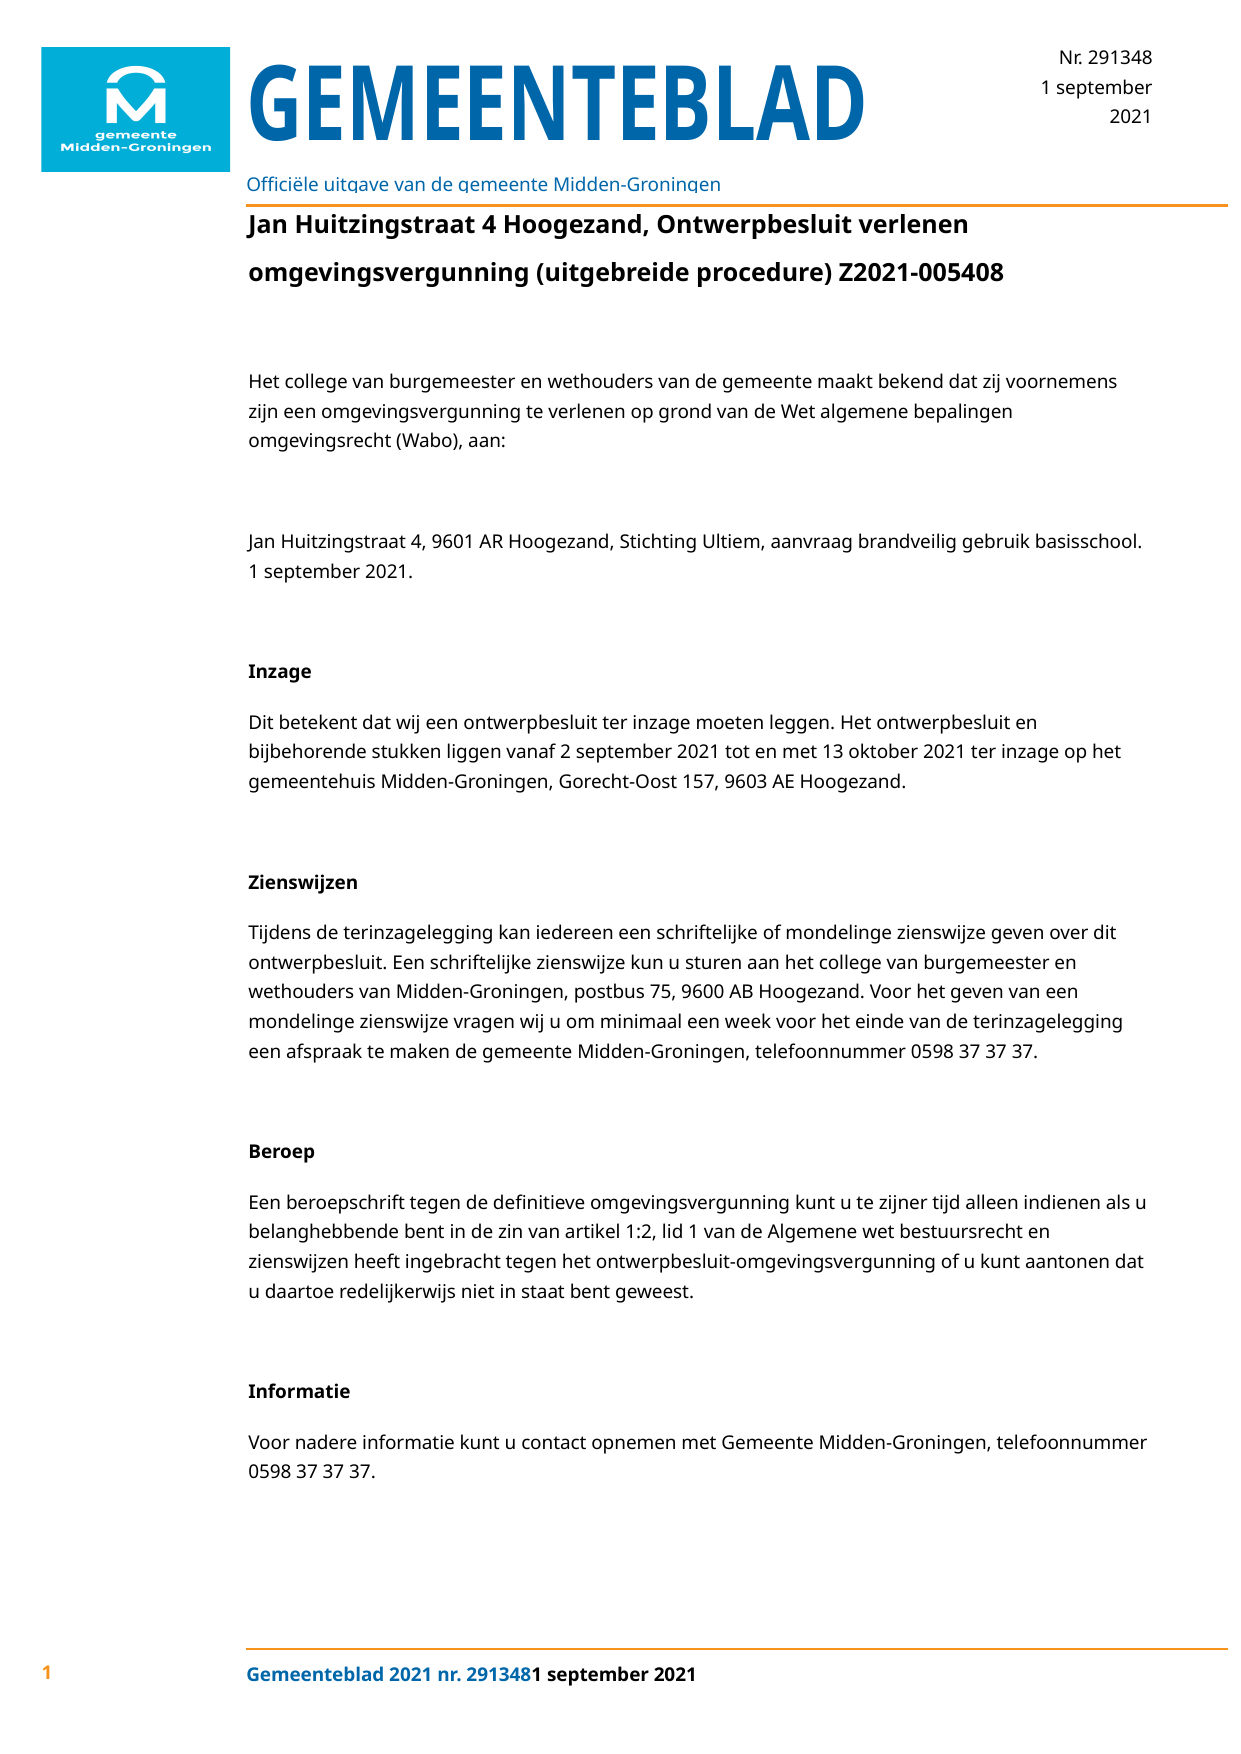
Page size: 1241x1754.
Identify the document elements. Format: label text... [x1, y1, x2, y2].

text Voor nadere informatie kunt u contact opnemen met Gemeente Midden-Groningen, telefoonnummer 0598 37 37 37. [248, 1429, 1152, 1484]
text Dit betekent dat wij een ontwerpbesluit ter inzage moeten leggen. Het ontwerpbesluit en bijbehorende stukken liggen vanaf 2 september 2021 tot en met 13 oktober 2021 ter inzage op het gemeentehuis Midden-Groningen, Gorecht-Oost 157, 9603 AE Hoogezand. [248, 709, 1152, 794]
text Tijdens de terinzagelegging kan iedereen een schriftelijke of mondelinge zienswijze geven over dit ontwerpbesluit. Een schriftelijke zienswijze kun u sturen aan het college van burgemeester en wethouders van Midden-Groningen, postbus 75, 9600 AB Hoogezand. Voor het geven van een mondelinge zienswijze vragen wij u om minimaal een week voor het einde van de terinzagelegging een afspraak te maken de gemeente Midden-Groningen, telefoonnummer 0598 37 37 37. [248, 919, 1152, 1064]
text Inzage [248, 659, 1152, 684]
text Beroep [248, 1139, 1152, 1164]
text Informatie [248, 1379, 1152, 1404]
text Het college van burgemeester en wethouders van de gemeente maakt bekend dat zij voornemens zijn een omgevingsvergunning te verlenen op grond van de Wet algemene bepalingen omgevingsrecht (Wabo), aan: [248, 368, 1152, 453]
text Zienswijzen [248, 869, 1152, 895]
text Een beroepschrift tegen de definitieve omgevingsvergunning kunt u te zijner tijd alleen indienen als u belanghebbende bent in de zin van artikel 1:2, lid 1 van de Algemene wet bestuursrecht en zienswijzen heeft ingebracht tegen het ontwerpbesluit-omgevingsvergunning of u kunt aantonen dat u daartoe redelijkerwijs niet in staat bent geweest. [248, 1189, 1152, 1304]
picture [107, 89, 165, 122]
picture [108, 66, 164, 82]
picture [184, 146, 190, 153]
text Jan Huitzingstraat 4, 9601 AR Hoogezand, Stichting Ultiem, aanvraag brandveilig gebruik basisschool. 1 september 2021. [248, 528, 1152, 584]
text Jan Huitzingstraat 4 Hoogezand, Ontwerpbesluit verlenen omgevingsvergunning (uitgebreide procedure) Z2021-005408 [248, 207, 1152, 288]
